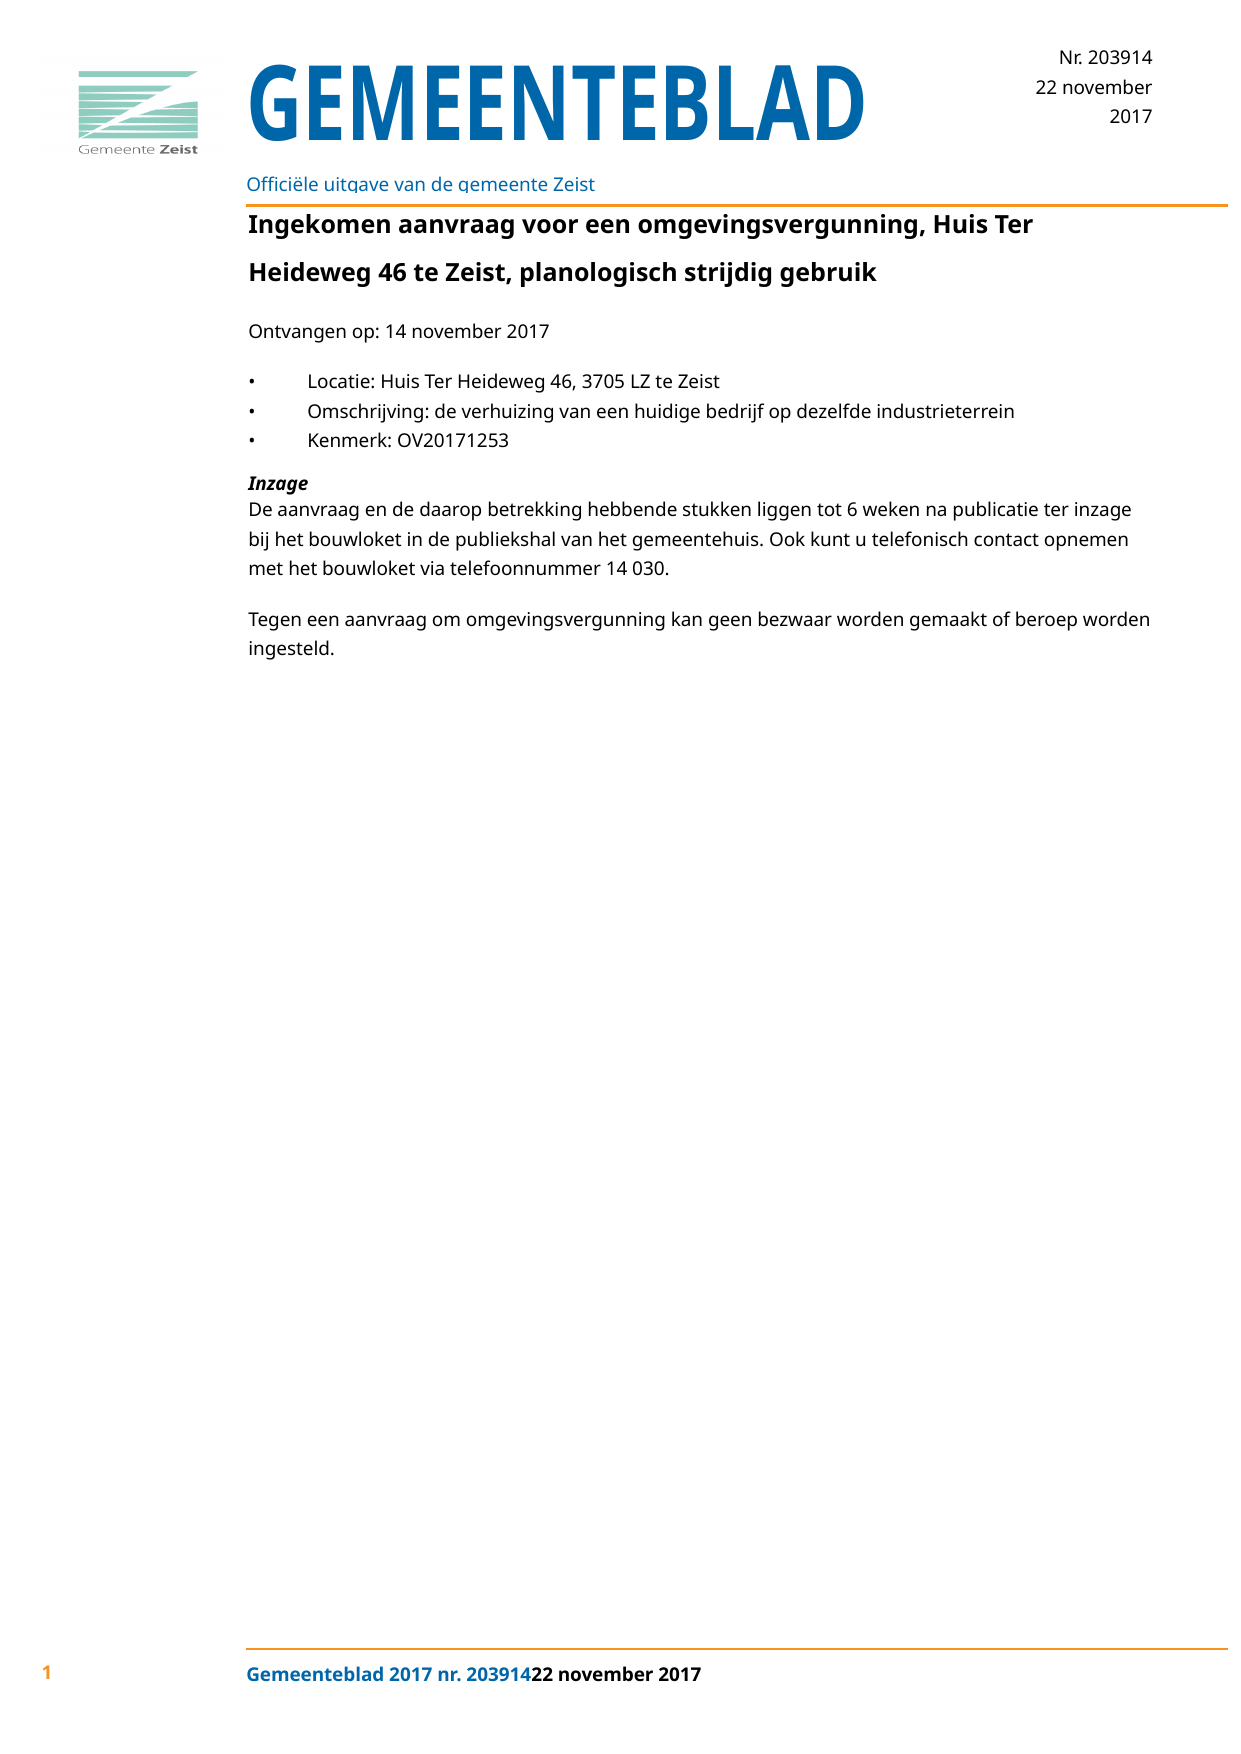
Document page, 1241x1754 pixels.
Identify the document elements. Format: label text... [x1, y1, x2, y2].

list Locatie: Huis Ter Heideweg 46, 3705 LZ te Zeist [248, 368, 1152, 394]
text Tegen een aanvraag om omgevingsvergunning kan geen bezwaar worden gemaakt of beroep worden ingesteld. [248, 606, 1152, 661]
text Inzage [248, 471, 1152, 496]
text De aanvraag en de daarop betrekking hebbende stukken liggen tot 6 weken na publicatie ter inzage bij het bouwloket in de publiekshal van het gemeentehuis. Ook kunt u telefonisch contact opnemen met het bouwloket via telefoonnummer 14 030. [248, 496, 1152, 581]
text Ontvangen op: 14 november 2017 [248, 318, 1152, 344]
list Omschrijving: de verhuizing van een huidige bedrijf op dezelfde industrieterrein [248, 398, 1152, 424]
text Ingekomen aanvraag voor een omgevingsvergunning, Huis Ter Heideweg 46 te Zeist, planologisch strijdig gebruik [248, 207, 1152, 288]
picture [41, 47, 231, 172]
list Kenmerk: OV20171253 [248, 427, 1152, 453]
